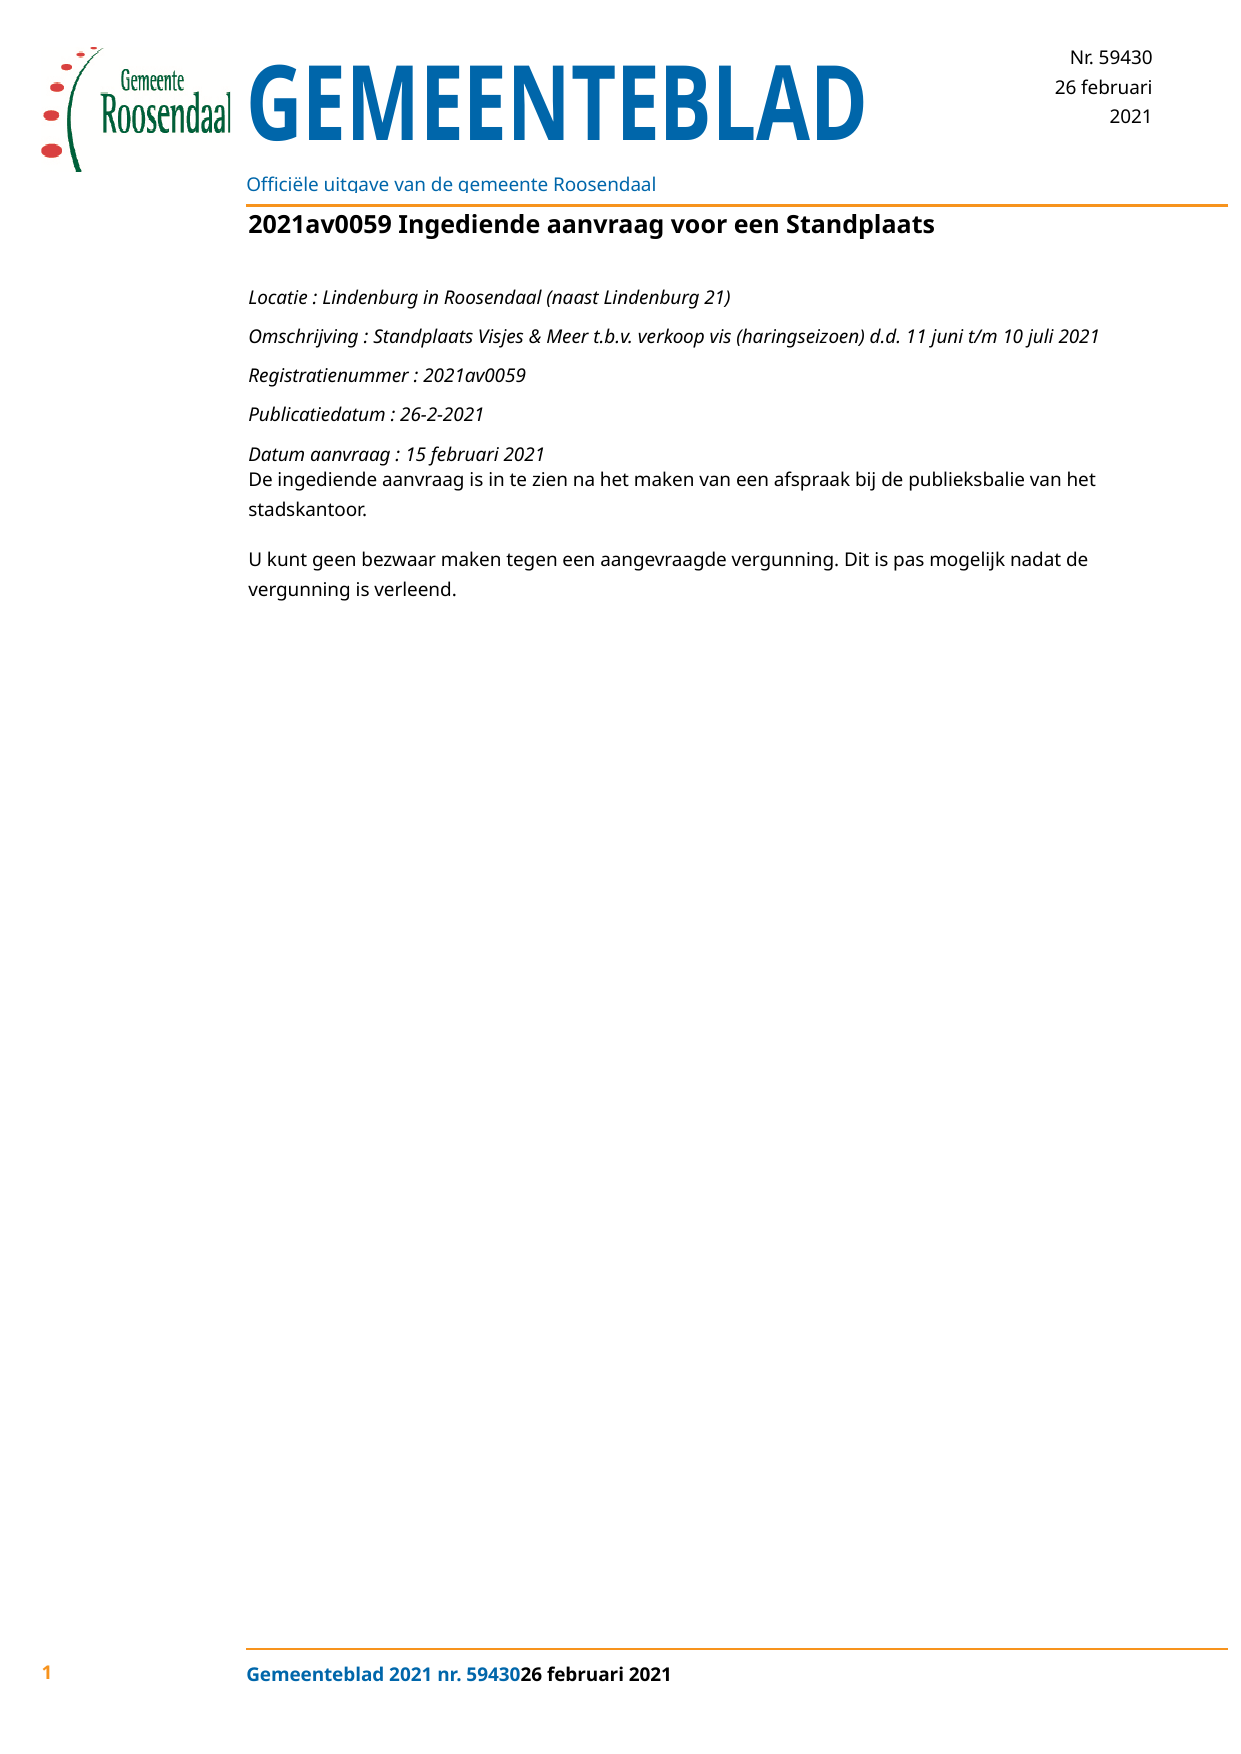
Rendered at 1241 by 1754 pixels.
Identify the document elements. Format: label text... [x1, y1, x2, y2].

text Locatie : Lindenburg in Roosendaal (naast Lindenburg 21) [248, 284, 1152, 309]
text Registratienummer : 2021av0059 [248, 362, 1152, 388]
text U kunt geen bezwaar maken tegen een aangevraagde vergunning. Dit is pas mogelijk nadat de vergunning is verleend. [248, 547, 1152, 602]
text De ingediende aanvraag is in te zien na het maken van een afspraak bij de publieksbalie van het stadskantoor. [248, 467, 1152, 522]
text Omschrijving : Standplaats Visjes & Meer t.b.v. verkoop vis (haringseizoen) d.d. 11 juni t/m 10 juli 2021 [248, 323, 1152, 349]
text Datum aanvraag : 15 februari 2021 [248, 441, 1152, 467]
picture [41, 47, 231, 172]
text Publicatiedatum : 26-2-2021 [248, 402, 1152, 427]
text 2021av0059 Ingediende aanvraag voor een Standplaats [248, 207, 1152, 241]
